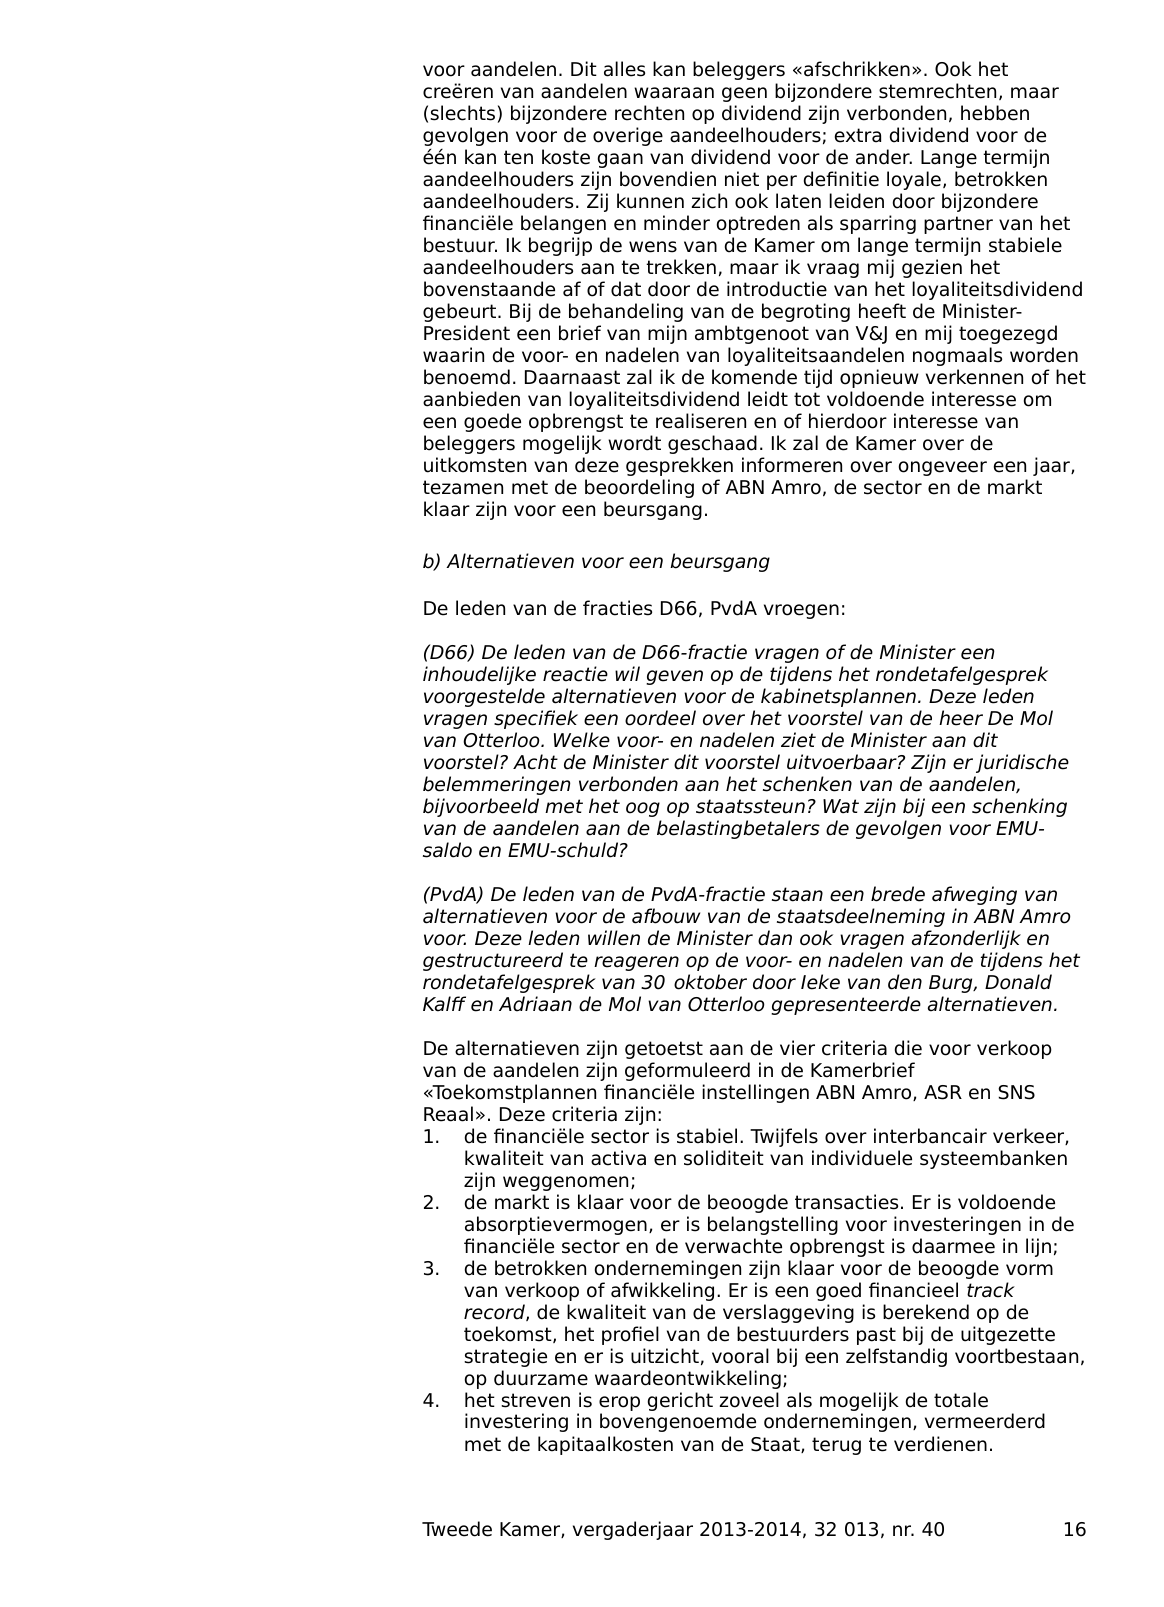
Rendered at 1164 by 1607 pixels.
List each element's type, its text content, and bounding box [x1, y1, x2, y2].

text (PvdA) De leden van de PvdA-fractie staan een brede afweging van alternatieven voor de afbouw van de staatsdeelneming in ABN Amro voor. Deze leden willen de Minister dan ook vragen afzonderlijk en gestructureerd te reageren op de voor- en nadelen van de tijdens het rondetafelgesprek van 30 oktober door Ieke van den Burg, Donald Kalff en Adriaan de Mol van Otterloo gepresenteerde alternatieven. [422, 884, 1087, 1016]
text (D66) De leden van de D66-fractie vragen of de Minister een inhoudelijke reactie wil geven op de tijdens het rondetafelgesprek voorgestelde alternatieven voor de kabinetsplannen. Deze leden vragen specifiek een oordeel over het voorstel van de heer De Mol van Otterloo. Welke voor- en nadelen ziet de Minister aan dit voorstel? Acht de Minister dit voorstel uitvoerbaar? Zijn er juridische belemmeringen verbonden aan het schenken van de aandelen, bijvoorbeeld met het oog op staatssteun? Wat zijn bij een schenking van de aandelen aan de belastingbetalers de gevolgen voor EMU-saldo en EMU-schuld? [422, 642, 1087, 862]
text voor aandelen. Dit alles kan beleggers «afschrikken». Ook het creëren van aandelen waaraan geen bijzondere stemrechten, maar (slechts) bijzondere rechten op dividend zijn verbonden, hebben gevolgen voor de overige aandeelhouders; extra dividend voor de één kan ten koste gaan van dividend voor de ander. Lange termijn aandeelhouders zijn bovendien niet per definitie loyale, betrokken aandeelhouders. Zij kunnen zich ook laten leiden door bijzondere financiële belangen en minder optreden als sparring partner van het bestuur. Ik begrijp de wens van de Kamer om lange termijn stabiele aandeelhouders aan te trekken, maar ik vraag mij gezien het bovenstaande af of dat door de introductie van het loyaliteitsdividend gebeurt. Bij de behandeling van de begroting heeft de Minister-President een brief van mijn ambtgenoot van V&J en mij toegezegd waarin de voor- en nadelen van loyaliteitsaandelen nogmaals worden benoemd. Daarnaast zal ik de komende tijd opnieuw verkennen of het aanbieden van loyaliteitsdividend leidt tot voldoende interesse om een goede opbrengst te realiseren en of hierdoor interesse van beleggers mogelijk wordt geschaad. Ik zal de Kamer over de uitkomsten van deze gesprekken informeren over ongeveer een jaar, tezamen met de beoordeling of ABN Amro, de sector en de markt klaar zijn voor een beursgang. [422, 59, 1087, 521]
text 1. de financiële sector is stabiel. Twijfels over interbancair verkeer, kwaliteit van activa en soliditeit van individuele systeembanken zijn weggenomen; [422, 1126, 1087, 1192]
text 3. de betrokken ondernemingen zijn klaar voor de beoogde vorm van verkoop of afwikkeling. Er is een goed financieel track record, de kwaliteit van de verslaggeving is berekend op de toekomst, het profiel van de bestuurders past bij de uitgezette strategie en er is uitzicht, vooral bij een zelfstandig voortbestaan, op duurzame waardeontwikkeling; [422, 1258, 1087, 1389]
text 2. de markt is klaar voor de beoogde transacties. Er is voldoende absorptievermogen, er is belangstelling voor investeringen in de financiële sector en de verwachte opbrengst is daarmee in lijn; [422, 1192, 1087, 1258]
subtitle b) Alternatieven voor een beursgang [422, 551, 1087, 573]
text De alternatieven zijn getoetst aan de vier criteria die voor verkoop van de aandelen zijn geformuleerd in de Kamerbrief «Toekomstplannen financiële instellingen ABN Amro, ASR en SNS Reaal». Deze criteria zijn: [422, 1038, 1087, 1126]
text De leden van de fracties D66, PvdA vroegen: [422, 598, 1087, 619]
text 4. het streven is erop gericht zoveel als mogelijk de totale investering in bovengenoemde ondernemingen, vermeerderd met de kapitaalkosten van de Staat, terug te verdienen. [422, 1389, 1087, 1455]
